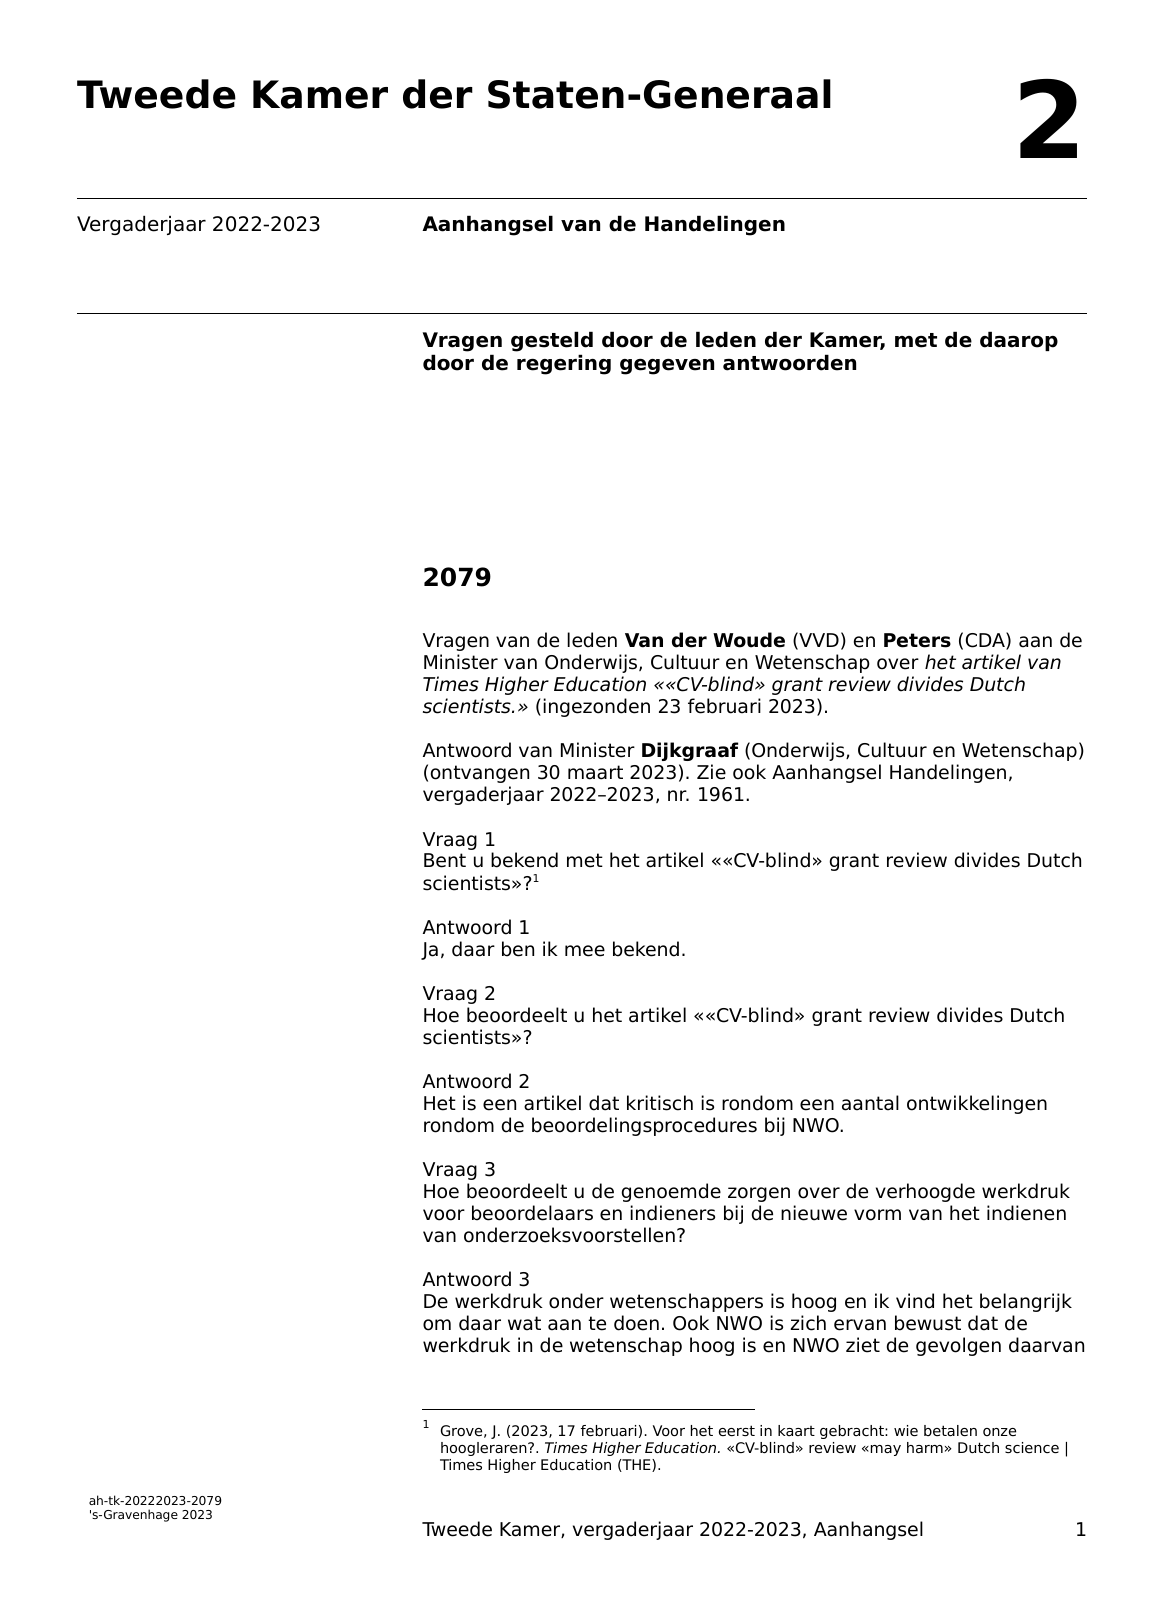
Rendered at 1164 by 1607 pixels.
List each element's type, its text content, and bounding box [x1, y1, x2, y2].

text Antwoord 3 [422, 1269, 1087, 1291]
table_cell Aanhangsel van de Handelingen [422, 199, 1087, 313]
text Hoe beoordeelt u de genoemde zorgen over de verhoogde werkdruk voor beoordelaars en indieners bij de nieuwe vorm van het indienen van onderzoeksvoorstellen? [422, 1181, 1087, 1247]
text Grove, J. (2023, 17 februari). Voor het eerst in kaart gebracht: wie betalen onze hoogleraren?. Times Higher Education. «CV-blind» review «may harm» Dutch science | Times Higher Education (THE). [422, 1418, 1087, 1474]
text Hoe beoordeelt u het artikel ««CV-blind» grant review divides Dutch scientists»? [422, 1005, 1087, 1049]
text Vraag 1 [422, 828, 1087, 850]
text 's-Gravenhage 2023 [88, 1508, 323, 1522]
text ah-tk-20222023-2079 [88, 1494, 323, 1508]
text Ja, daar ben ik mee bekend. [422, 938, 1087, 961]
text De werkdruk onder wetenschappers is hoog en ik vind het belangrijk om daar wat aan te doen. Ook NWO is zich ervan bewust dat de werkdruk in de wetenschap hoog is en NWO ziet de gevolgen daarvan [422, 1291, 1087, 1357]
text Het is een artikel dat kritisch is rondom een aantal ontwikkelingen rondom de beoordelingsprocedures bij NWO. [422, 1093, 1087, 1137]
table_cell Vragen gesteld door de leden der Kamer, met de daarop door de regering gegeven antwoorden [422, 314, 1087, 375]
table_cell [77, 314, 422, 375]
table_header Tweede Kamer der Staten-Generaal [77, 59, 886, 198]
text Vraag 2 [422, 983, 1087, 1005]
text 2079 [422, 563, 1087, 592]
text Bent u bekend met het artikel ««CV-blind» grant review divides Dutch scientists»? [422, 850, 1087, 894]
text Vraag 3 [422, 1159, 1087, 1181]
table_header 2 [886, 59, 1087, 198]
text Vragen van de leden Van der Woude (VVD) en Peters (CDA) aan de Minister van Onderwijs, Cultuur en Wetenschap over het artikel van Times Higher Education ««CV-blind» grant review divides Dutch scientists.» (ingezonden 23 februari 2023). [422, 630, 1087, 718]
table_cell Vergaderjaar 2022-2023 [77, 199, 422, 313]
text Antwoord 2 [422, 1071, 1087, 1093]
text Antwoord 1 [422, 917, 1087, 938]
text Antwoord van Minister Dijkgraaf (Onderwijs, Cultuur en Wetenschap) (ontvangen 30 maart 2023). Zie ook Aanhangsel Handelingen, vergaderjaar 2022–2023, nr. 1961. [422, 740, 1087, 806]
